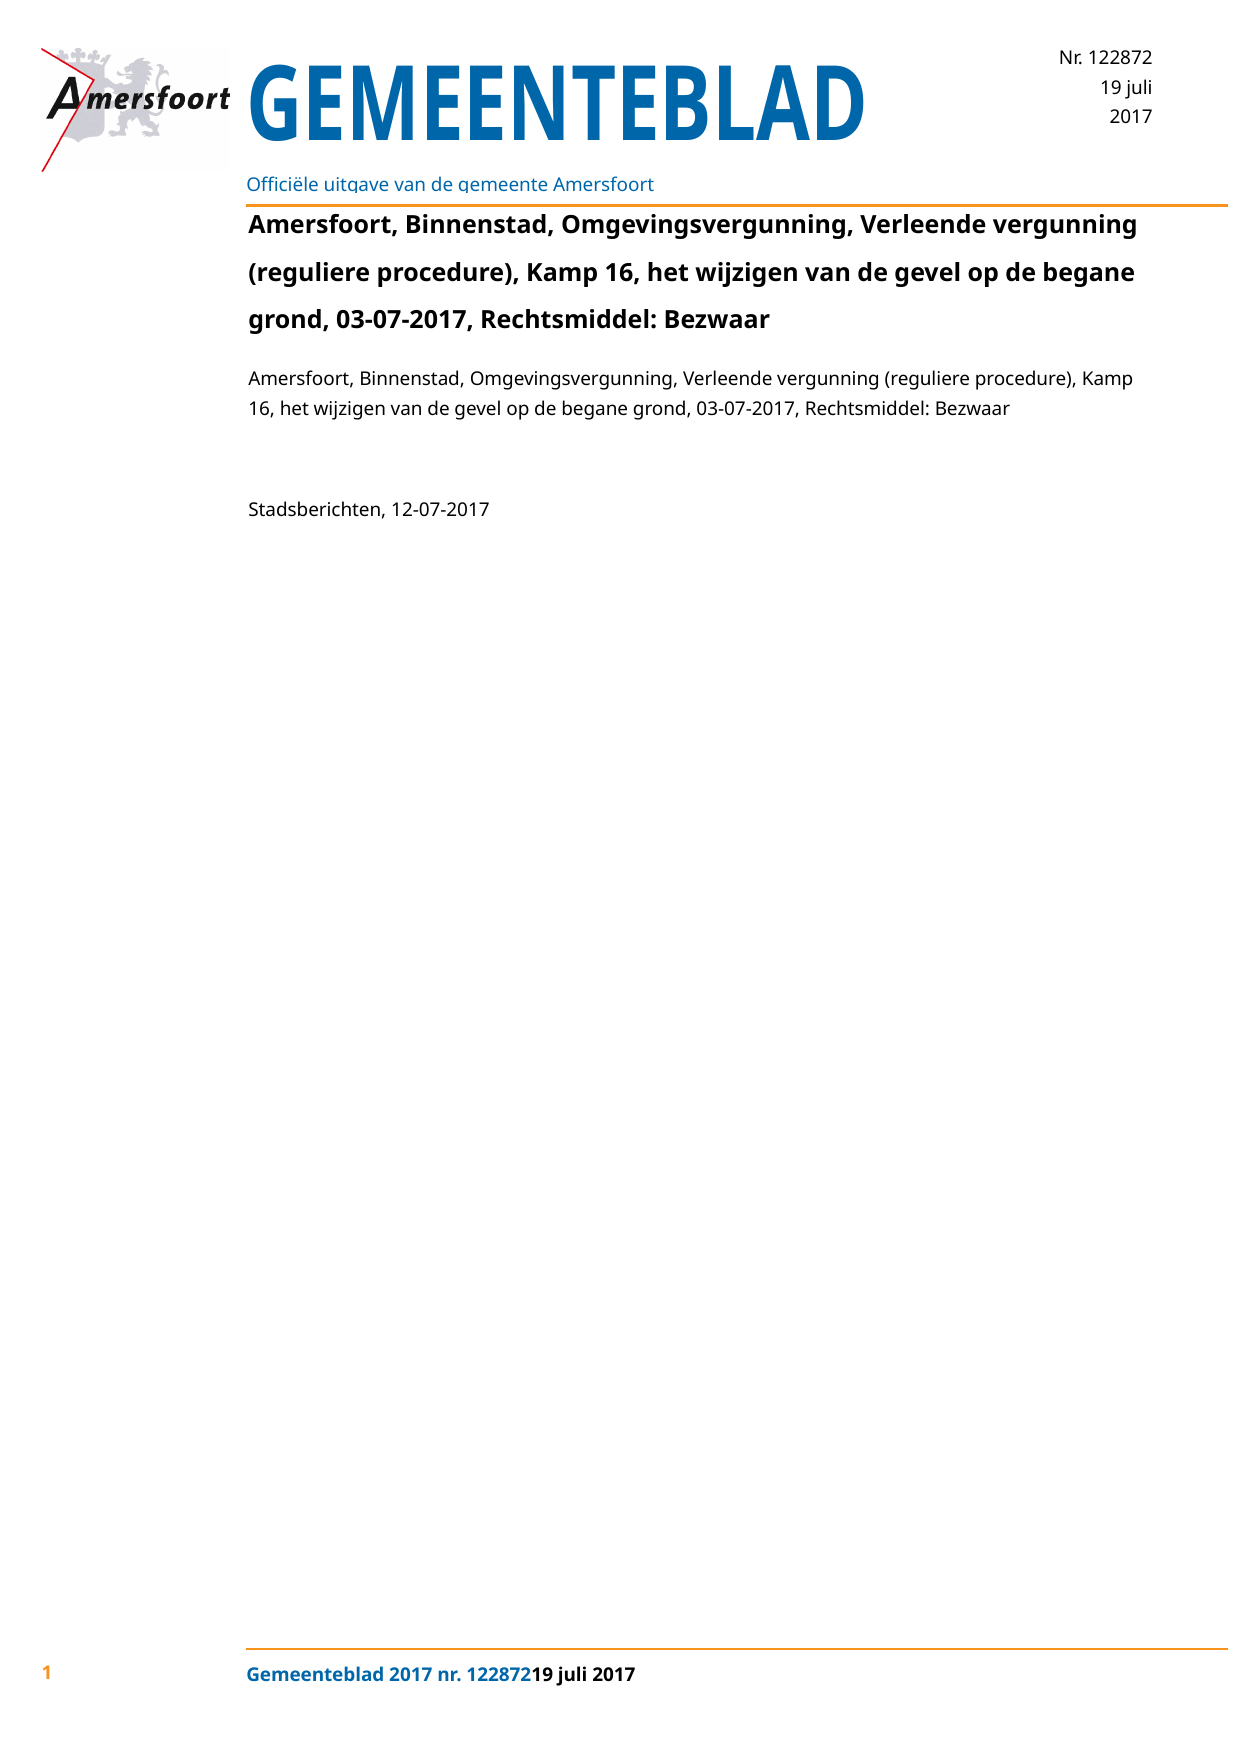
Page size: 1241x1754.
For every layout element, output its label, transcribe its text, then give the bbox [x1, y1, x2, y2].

text Amersfoort, Binnenstad, Omgevingsvergunning, Verleende vergunning (reguliere procedure), Kamp 16, het wijzigen van de gevel op de begane grond, 03-07-2017, Rechtsmiddel: Bezwaar [248, 366, 1152, 421]
picture [41, 47, 231, 172]
text Stadsberichten, 12-07-2017 [248, 496, 1152, 522]
text Amersfoort, Binnenstad, Omgevingsvergunning, Verleende vergunning (reguliere procedure), Kamp 16, het wijzigen van de gevel op de begane grond, 03-07-2017, Rechtsmiddel: Bezwaar [248, 207, 1152, 336]
